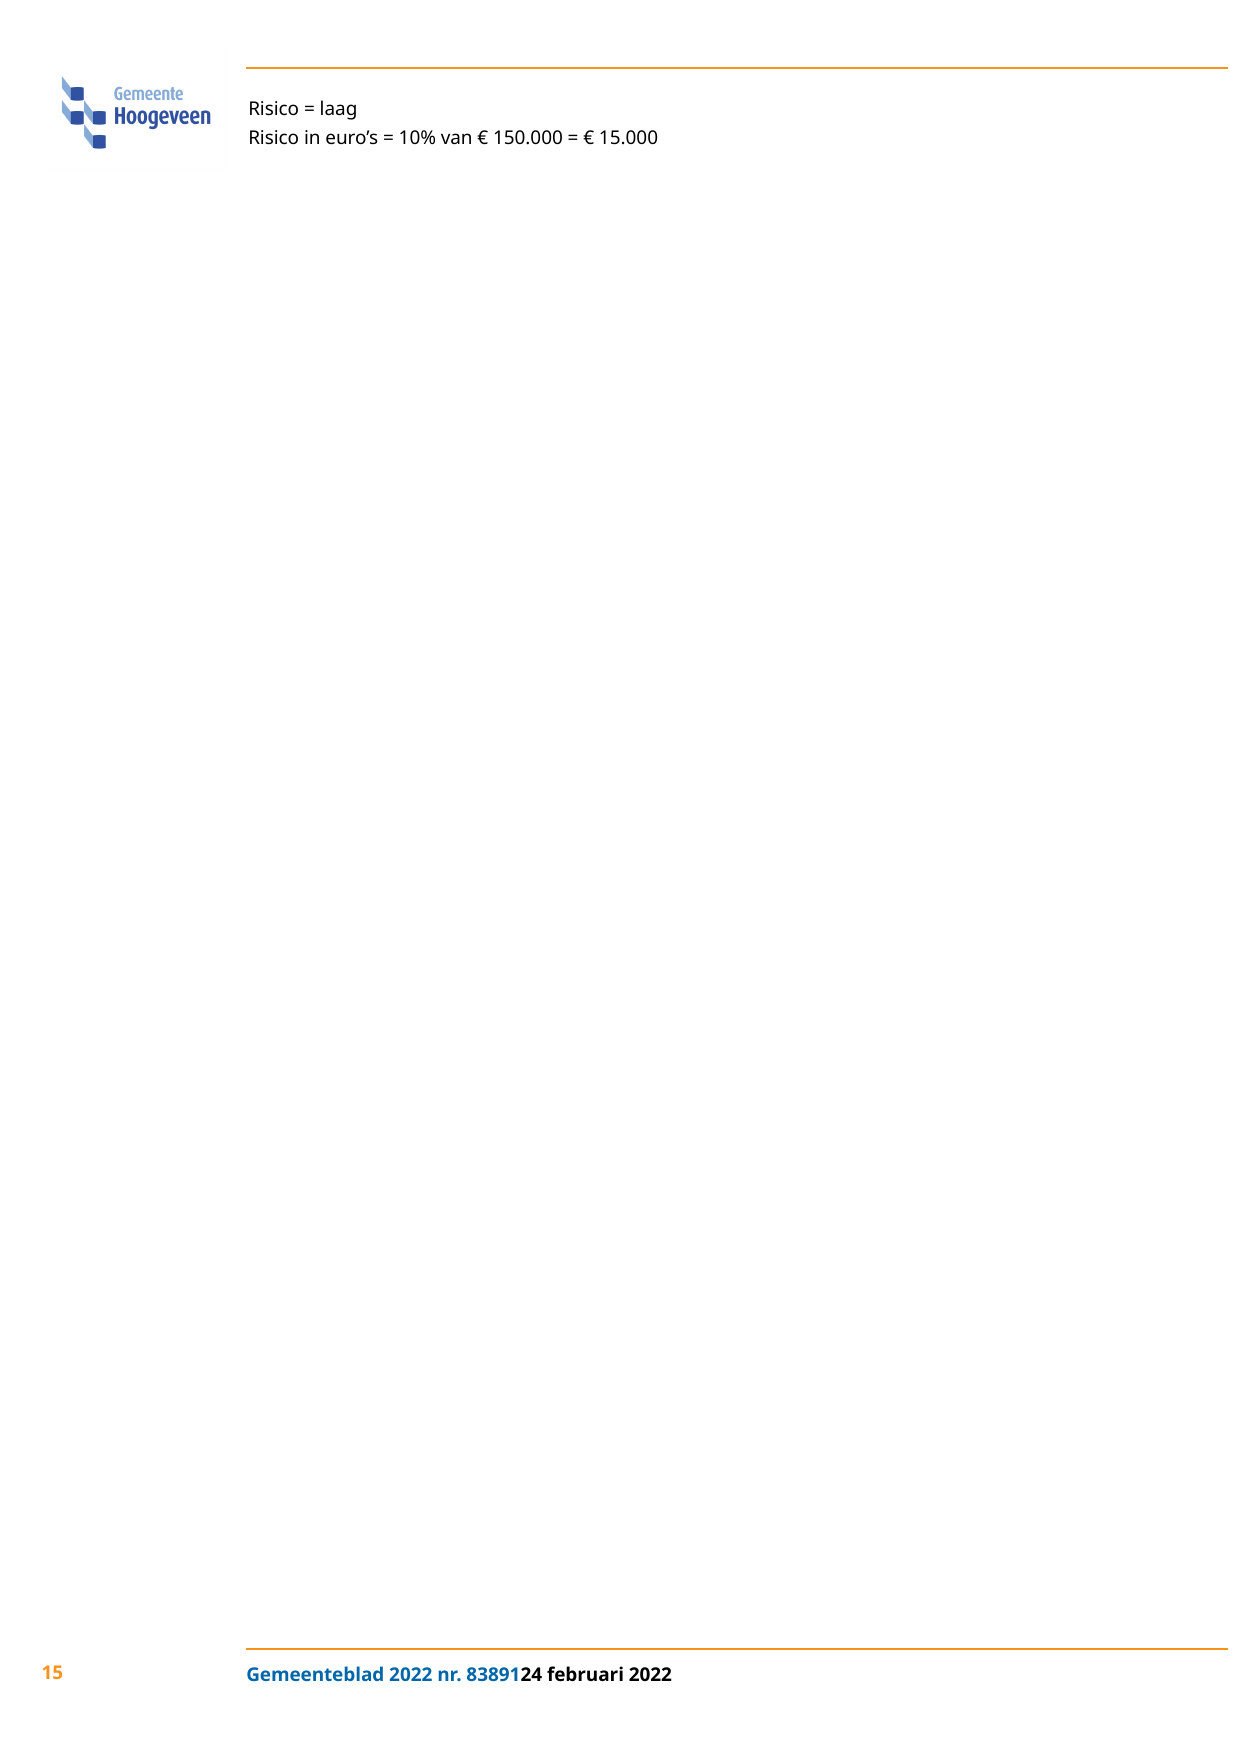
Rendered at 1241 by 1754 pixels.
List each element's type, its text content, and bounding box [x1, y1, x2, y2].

text Risico = laag [248, 95, 1152, 121]
text Risico in euro’s = 10% van € 150.000 = € 15.000 [248, 124, 1152, 150]
picture [41, 47, 231, 172]
